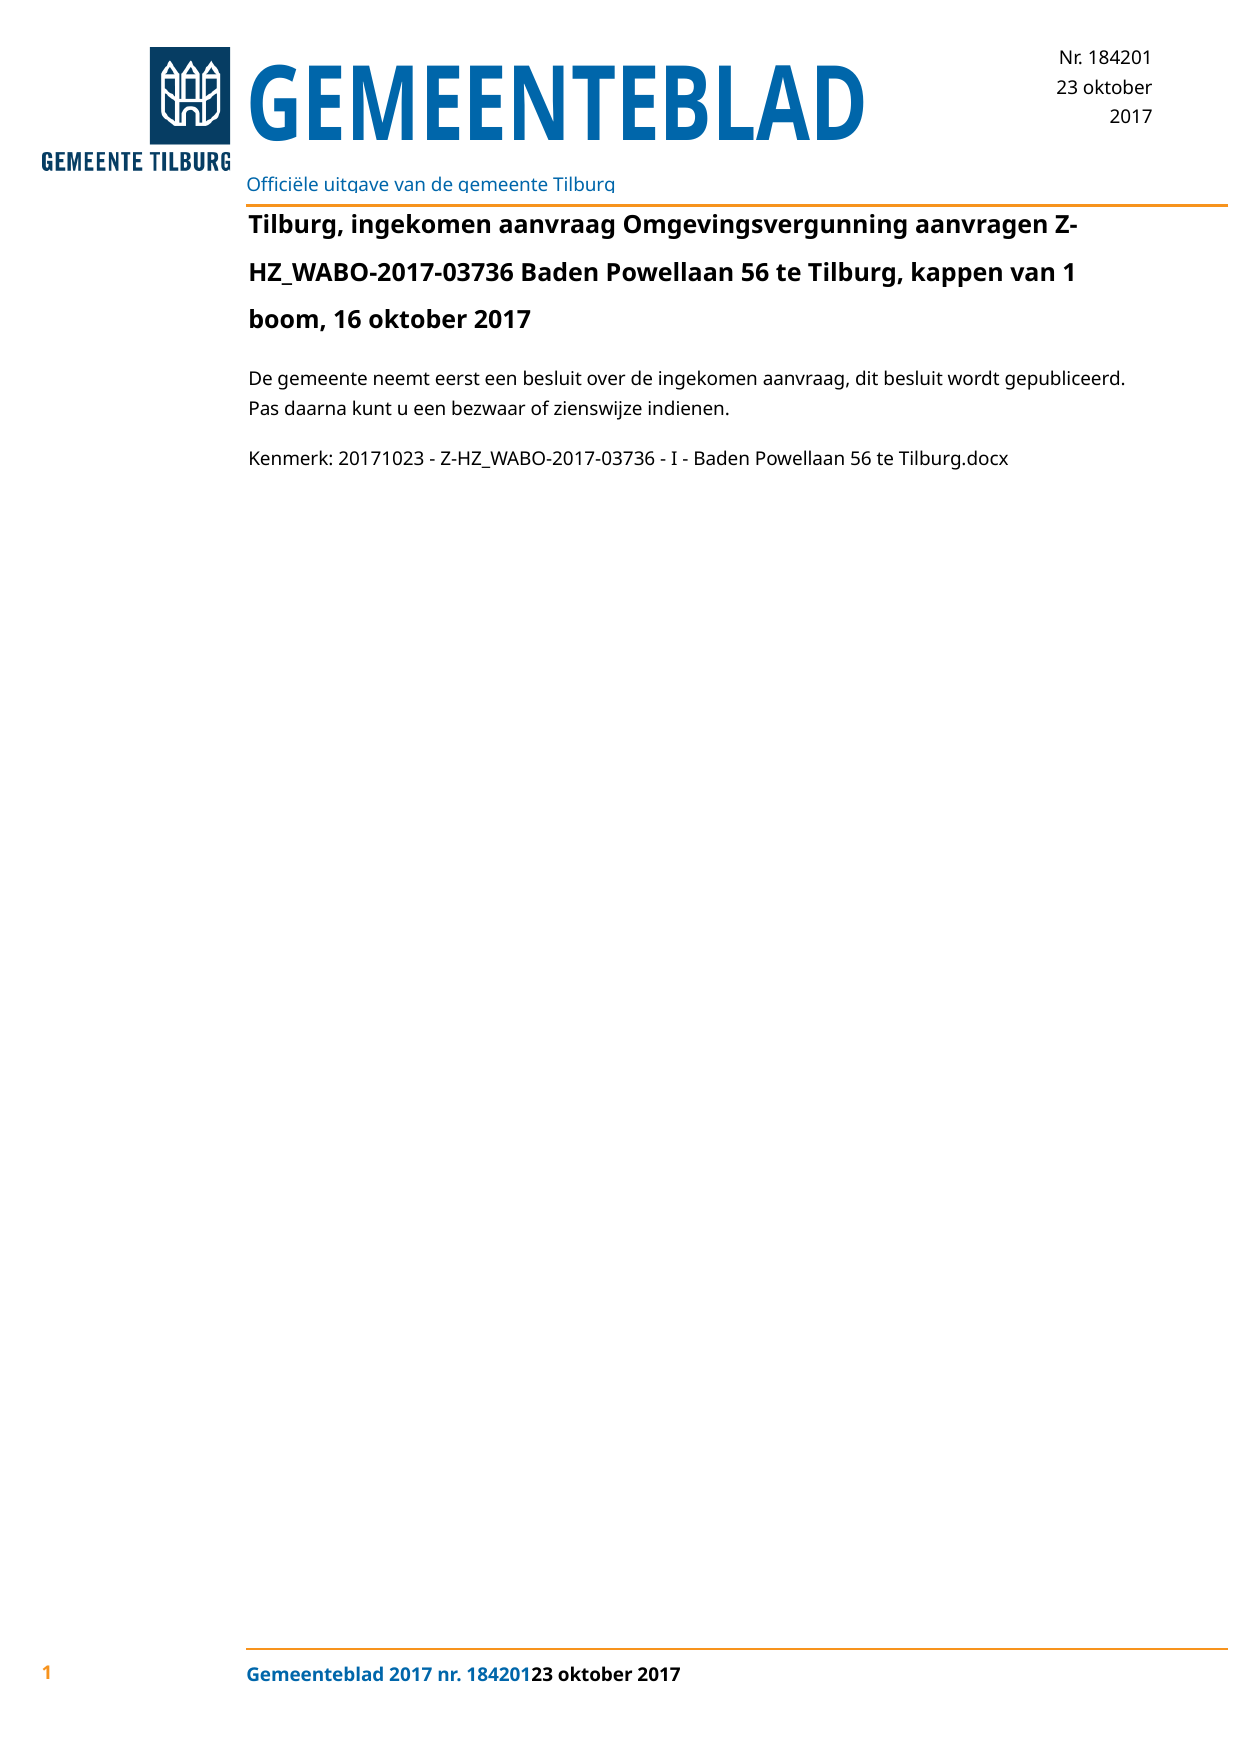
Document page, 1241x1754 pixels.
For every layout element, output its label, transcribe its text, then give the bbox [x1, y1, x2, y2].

text De gemeente neemt eerst een besluit over de ingekomen aanvraag, dit besluit wordt gepubliceerd. Pas daarna kunt u een bezwaar of zienswijze indienen. [248, 366, 1152, 421]
text Tilburg, ingekomen aanvraag Omgevingsvergunning aanvragen Z-HZ_WABO-2017-03736 Baden Powellaan 56 te Tilburg, kappen van 1 boom, 16 oktober 2017 [248, 207, 1152, 336]
picture [41, 47, 231, 172]
text Kenmerk: 20171023 - Z-HZ_WABO-2017-03736 - I - Baden Powellaan 56 te Tilburg.docx [248, 446, 1152, 471]
